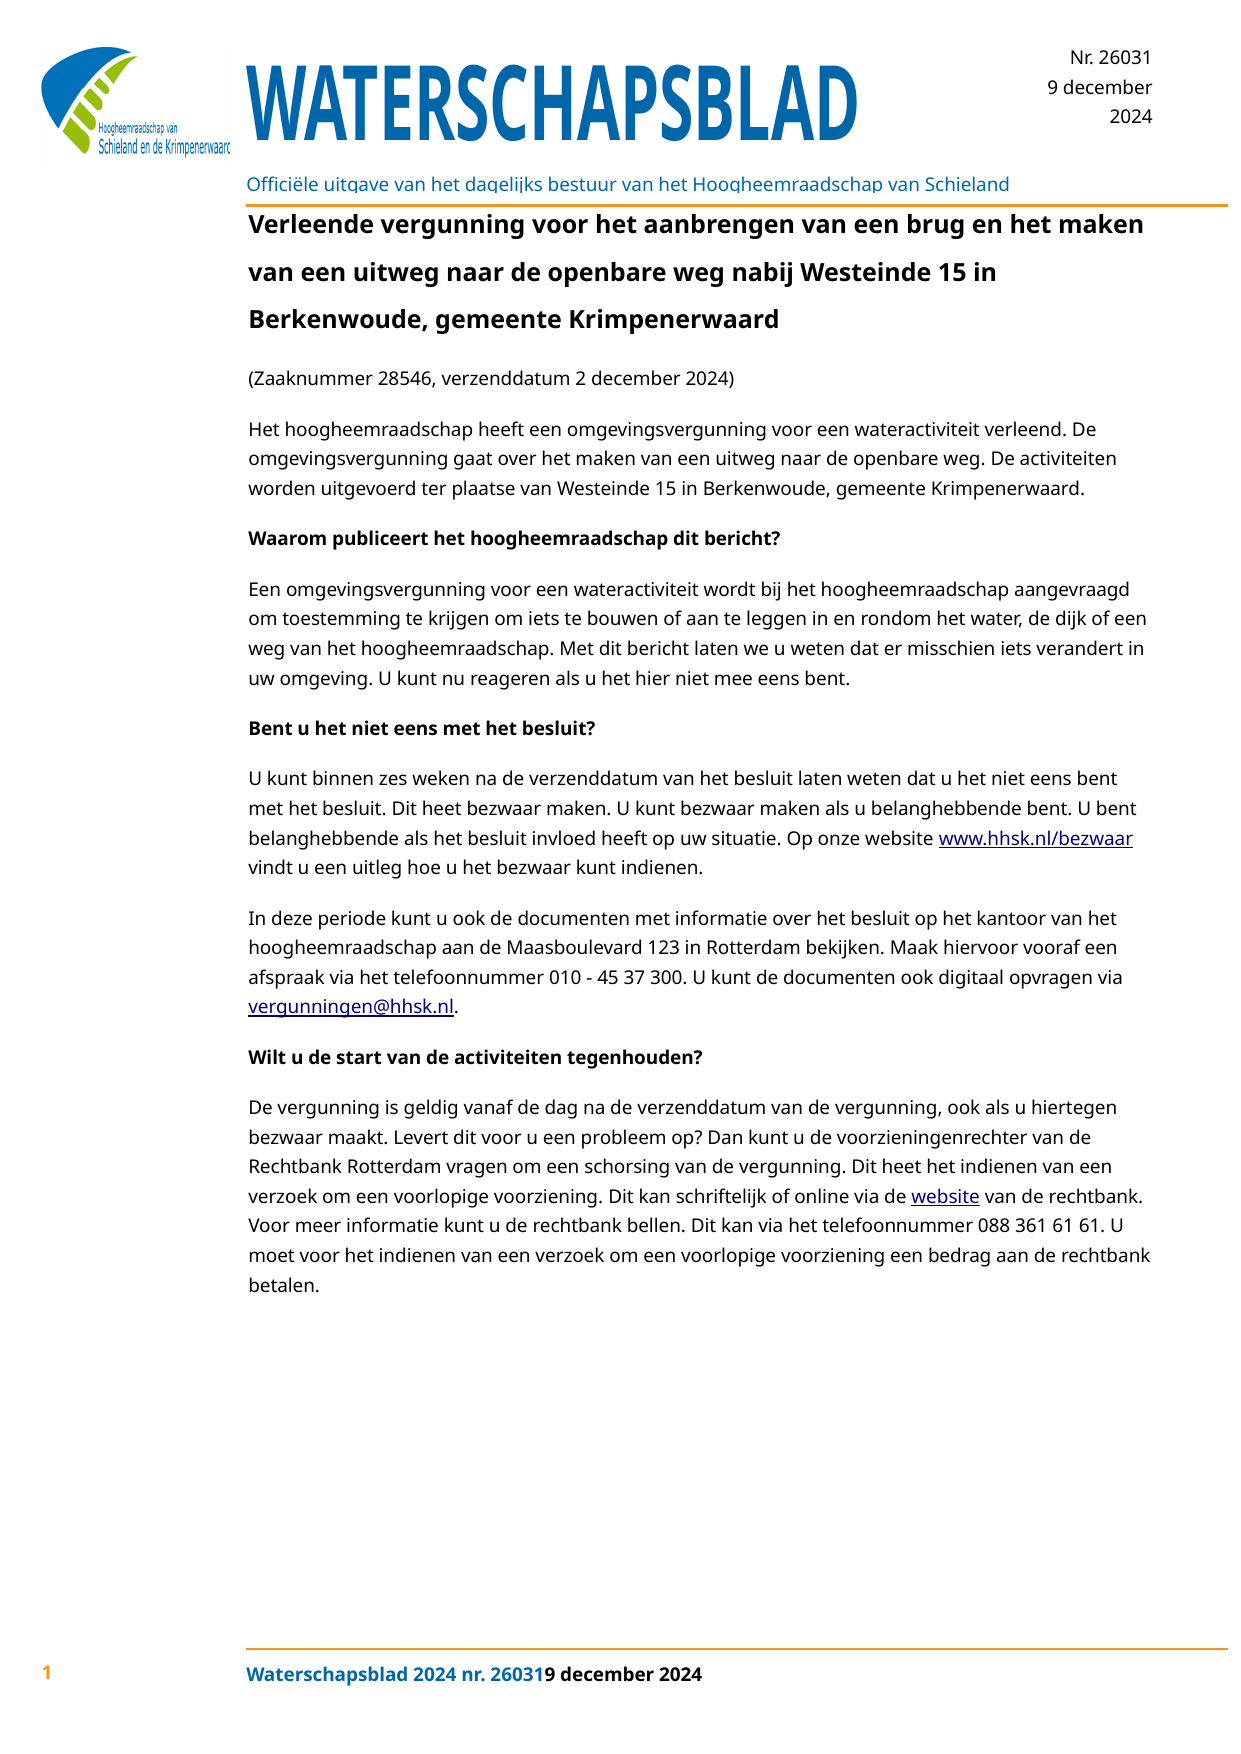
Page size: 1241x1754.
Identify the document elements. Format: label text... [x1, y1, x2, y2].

text (Zaaknummer 28546, verzenddatum 2 december 2024) [248, 366, 1152, 391]
text Verleende vergunning voor het aanbrengen van een brug en het maken van een uitweg naar de openbare weg nabij Westeinde 15 in Berkenwoude, gemeente Krimpenerwaard [248, 207, 1152, 336]
text Waarom publiceert het hoogheemraadschap dit bericht? [248, 526, 1152, 551]
text Het hoogheemraadschap heeft een omgevingsvergunning voor een wateractiviteit verleend. De omgevingsvergunning gaat over het maken van een uitweg naar de openbare weg. De activiteiten worden uitgevoerd ter plaatse van Westeinde 15 in Berkenwoude, gemeente Krimpenerwaard. [248, 416, 1152, 501]
picture [41, 47, 231, 172]
text De vergunning is geldig vanaf de dag na de verzenddatum van de vergunning, ook als u hiertegen bezwaar maakt. Levert dit voor u een probleem op? Dan kunt u de voorzieningenrechter van de Rechtbank Rotterdam vragen om een schorsing van de vergunning. Dit heet het indienen van een verzoek om een voorlopige voorziening. Dit kan schriftelijk of online via de website van de rechtbank. Voor meer informatie kunt u de rechtbank bellen. Dit kan via het telefoonnummer 088 361 61 61. U moet voor het indienen van een verzoek om een voorlopige voorziening een bedrag aan de rechtbank betalen. [248, 1094, 1152, 1297]
text U kunt binnen zes weken na de verzenddatum van het besluit laten weten dat u het niet eens bent met het besluit. Dit heet bezwaar maken. U kunt bezwaar maken als u belanghebbende bent. U bent belanghebbende als het besluit invloed heeft op uw situatie. Op onze website www.hhsk.nl/bezwaar vindt u een uitleg hoe u het bezwaar kunt indienen. [248, 766, 1152, 880]
text In deze periode kunt u ook de documenten met informatie over het besluit op het kantoor van het hoogheemraadschap aan de Maasboulevard 123 in Rotterdam bekijken. Maak hiervoor vooraf een afspraak via het telefoonnummer 010 - 45 37 300. U kunt de documenten ook digitaal opvragen via vergunningen@hhsk.nl. [248, 905, 1152, 1019]
text Een omgevingsvergunning voor een wateractiviteit wordt bij het hoogheemraadschap aangevraagd om toestemming te krijgen om iets te bouwen of aan te leggen in en rondom het water, de dijk of een weg van het hoogheemraadschap. Met dit bericht laten we u weten dat er misschien iets verandert in uw omgeving. U kunt nu reageren als u het hier niet mee eens bent. [248, 576, 1152, 690]
text Wilt u de start van de activiteiten tegenhouden? [248, 1044, 1152, 1069]
text Bent u het niet eens met het besluit? [248, 715, 1152, 741]
